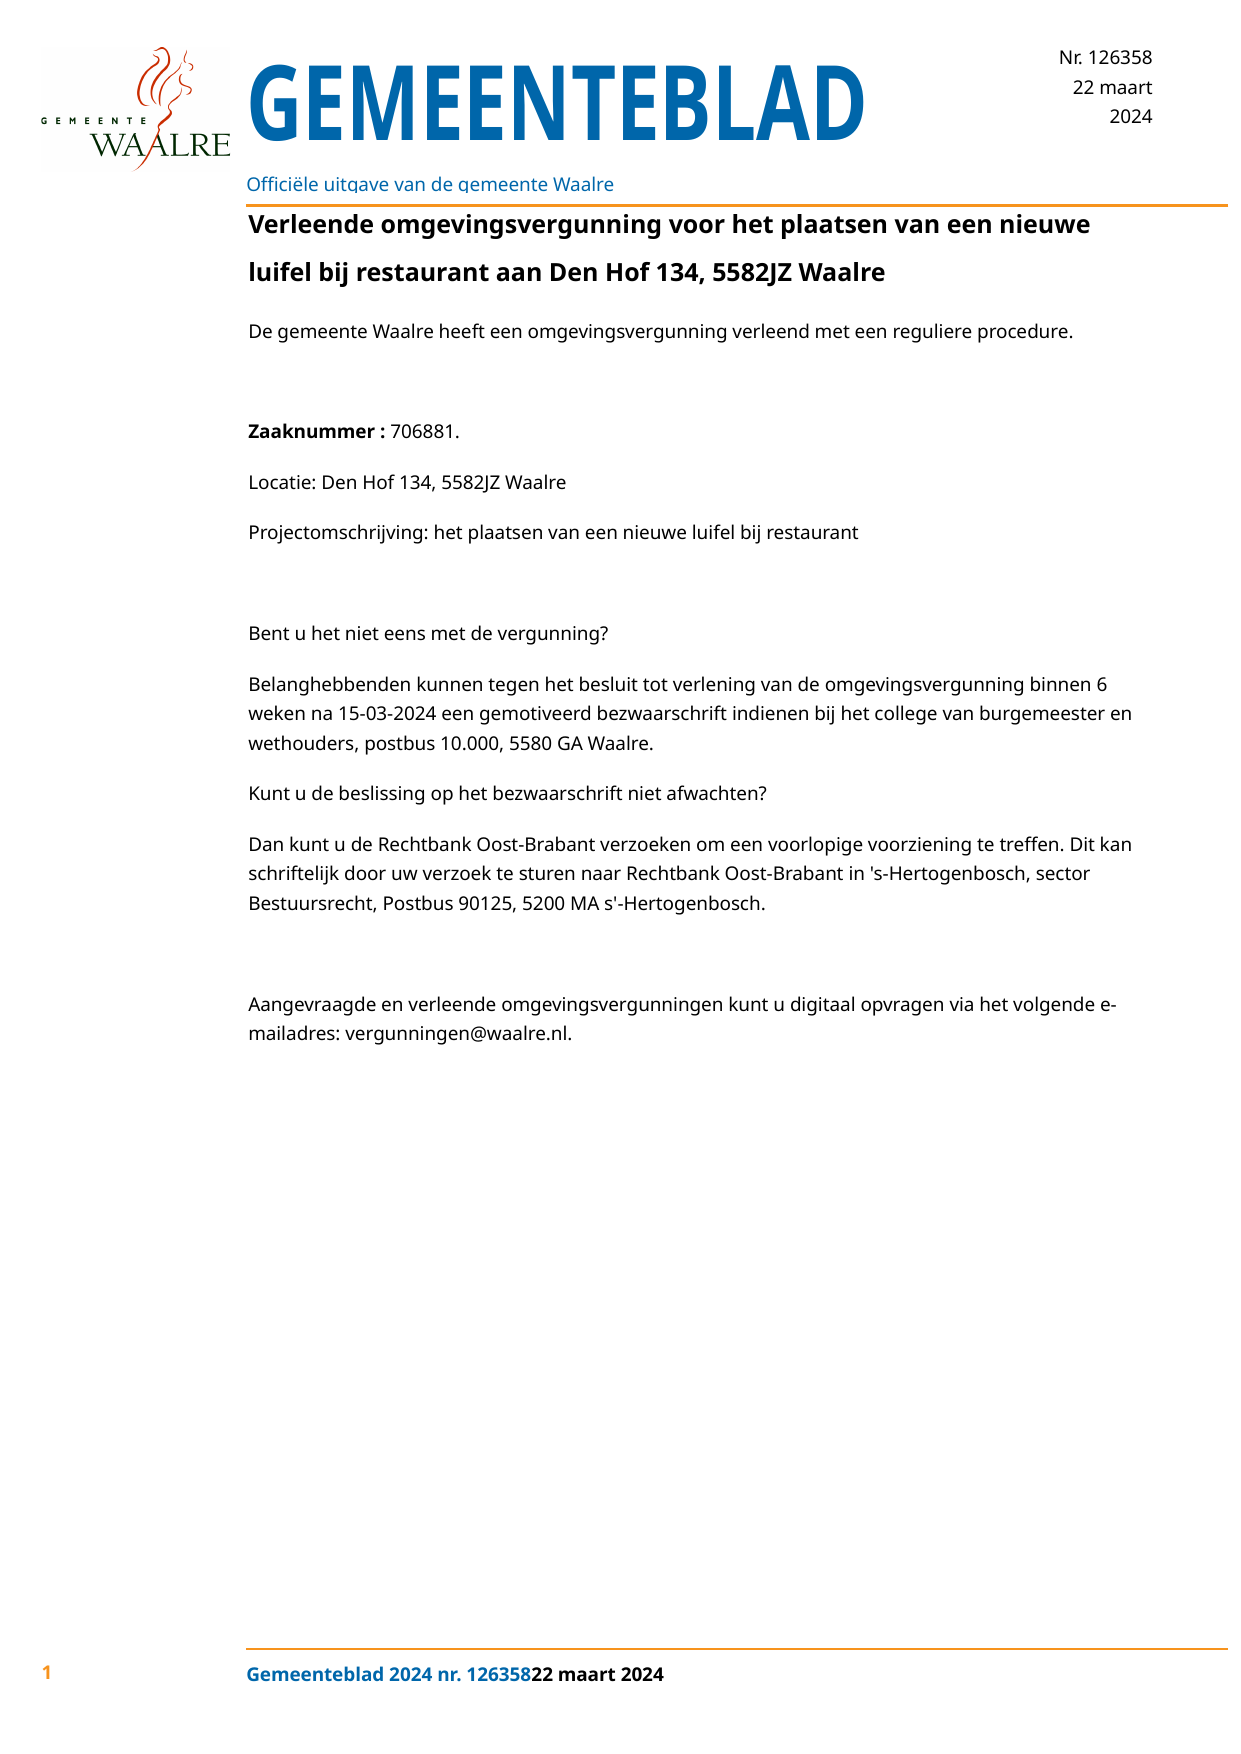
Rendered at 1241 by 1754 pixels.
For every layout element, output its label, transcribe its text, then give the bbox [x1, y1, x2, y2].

text Belanghebbenden kunnen tegen het besluit tot verlening van de omgevingsvergunning binnen 6 weken na 15-03-2024 een gemotiveerd bezwaarschrift indienen bij het college van burgemeester en wethouders, postbus 10.000, 5580 GA Waalre. [248, 671, 1152, 756]
text De gemeente Waalre heeft een omgevingsvergunning verleend met een reguliere procedure. [248, 318, 1152, 344]
text Projectomschrijving: het plaatsen van een nieuwe luifel bij restaurant [248, 519, 1152, 545]
text Locatie: Den Hof 134, 5582JZ Waalre [248, 469, 1152, 495]
text Verleende omgevingsvergunning voor het plaatsen van een nieuwe luifel bij restaurant aan Den Hof 134, 5582JZ Waalre [248, 207, 1152, 288]
text Aangevraagde en verleende omgevingsvergunningen kunt u digitaal opvragen via het volgende e-mailadres: vergunningen@waalre.nl. [248, 991, 1152, 1046]
text Bent u het niet eens met de vergunning? [248, 620, 1152, 646]
picture [41, 47, 231, 172]
text Zaaknummer : 706881. [248, 419, 1152, 444]
text Kunt u de beslissing op het bezwaarschrift niet afwachten? [248, 780, 1152, 806]
text Dan kunt u de Rechtbank Oost-Brabant verzoeken om een voorlopige voorziening te treffen. Dit kan schriftelijk door uw verzoek te sturen naar Rechtbank Oost-Brabant in 's-Hertogenbosch, sector Bestuursrecht, Postbus 90125, 5200 MA s'-Hertogenbosch. [248, 831, 1152, 916]
